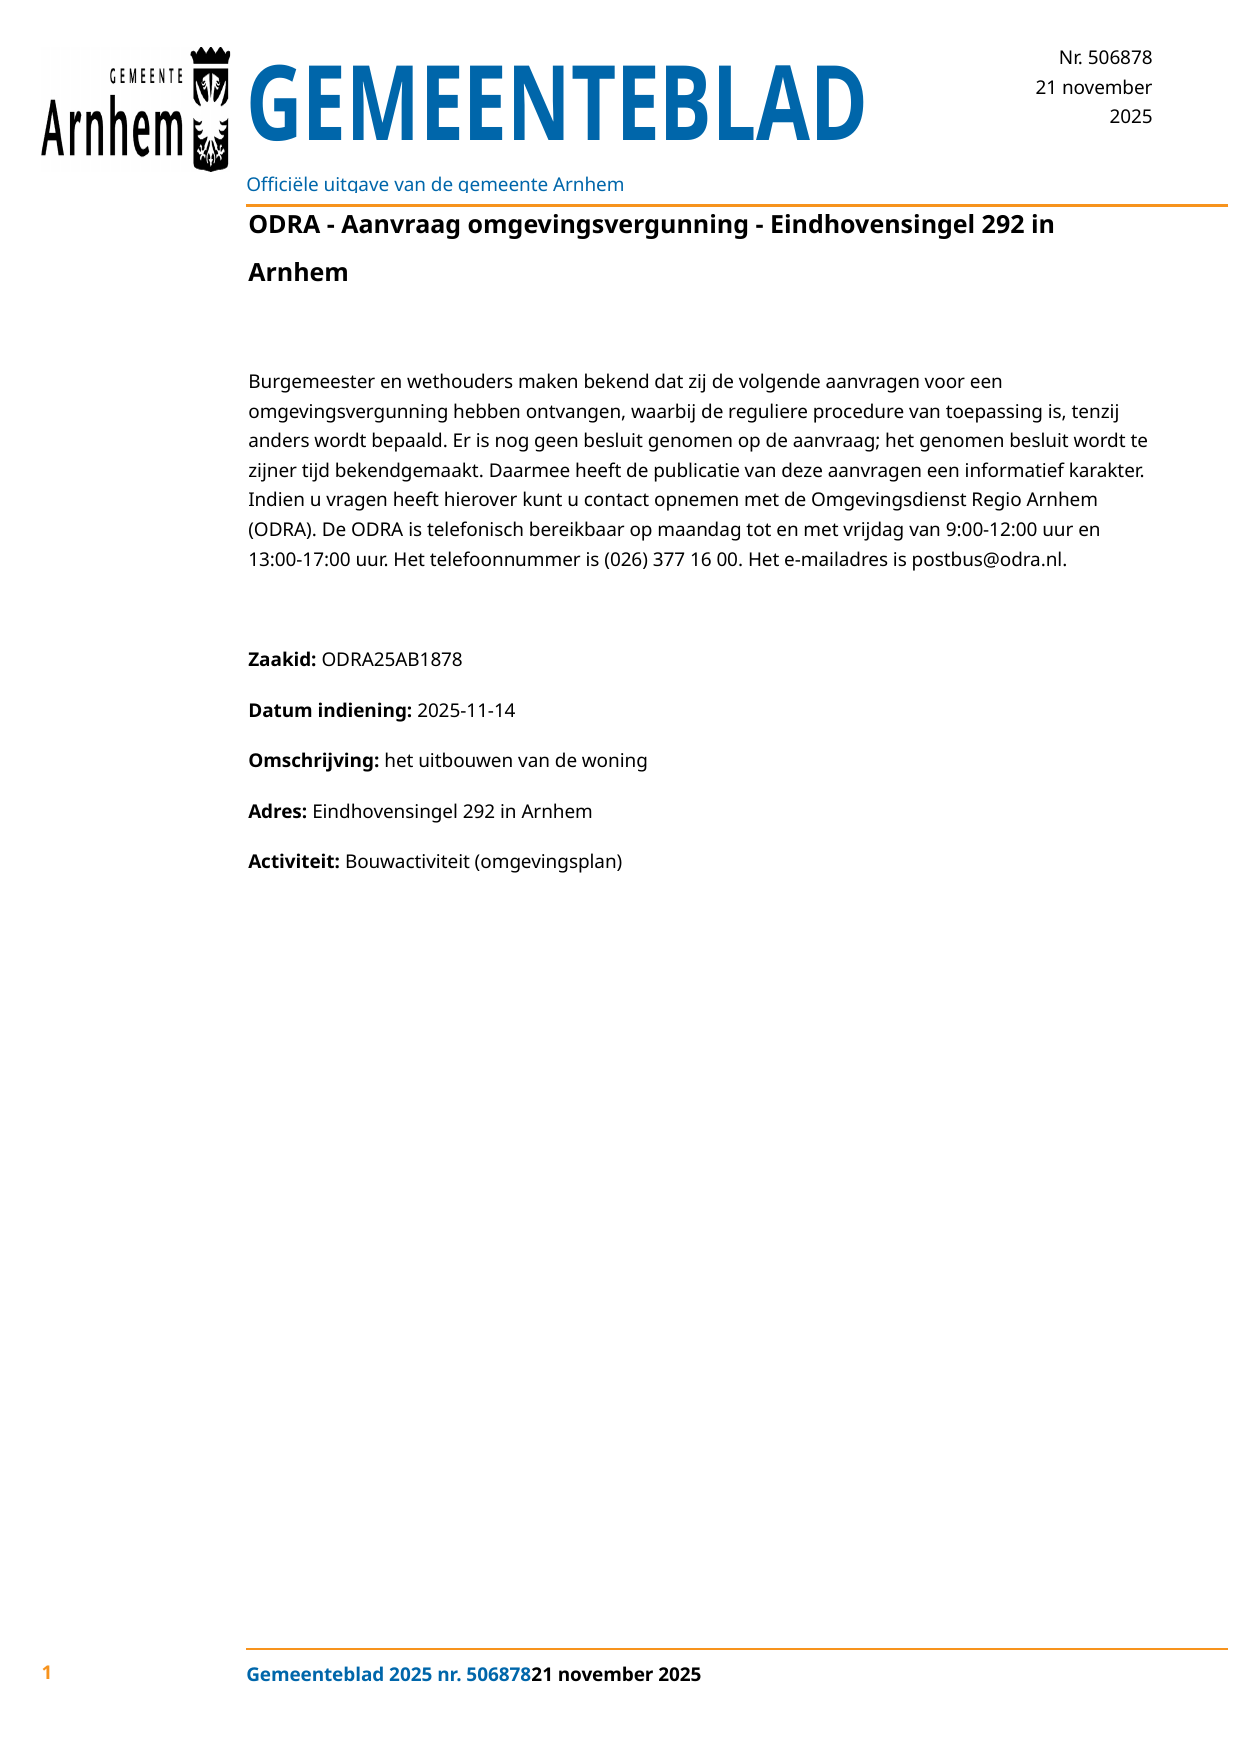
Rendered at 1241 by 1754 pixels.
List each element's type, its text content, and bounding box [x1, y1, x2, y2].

text Datum indiening: 2025-11-14 [248, 697, 1152, 723]
text Adres: Eindhovensingel 292 in Arnhem [248, 798, 1152, 824]
text Omschrijving: het uitbouwen van de woning [248, 747, 1152, 773]
picture [41, 47, 231, 172]
text Activiteit: Bouwactiviteit (omgevingsplan) [248, 848, 1152, 874]
text Burgemeester en wethouders maken bekend dat zij de volgende aanvragen voor een omgevingsvergunning hebben ontvangen, waarbij de reguliere procedure van toepassing is, tenzij anders wordt bepaald. Er is nog geen besluit genomen op de aanvraag; het genomen besluit wordt te zijner tijd bekendgemaakt. Daarmee heeft de publicatie van deze aanvragen een informatief karakter. Indien u vragen heeft hierover kunt u contact opnemen met de Omgevingsdienst Regio Arnhem (ODRA). De ODRA is telefonisch bereikbaar op maandag tot en met vrijdag van 9:00-12:00 uur en 13:00-17:00 uur. Het telefoonnummer is (026) 377 16 00. Het e-mailadres is postbus@odra.nl. [248, 368, 1152, 572]
text ODRA - Aanvraag omgevingsvergunning - Eindhovensingel 292 in Arnhem [248, 207, 1152, 288]
text Zaakid: ODRA25AB1878 [248, 647, 1152, 672]
